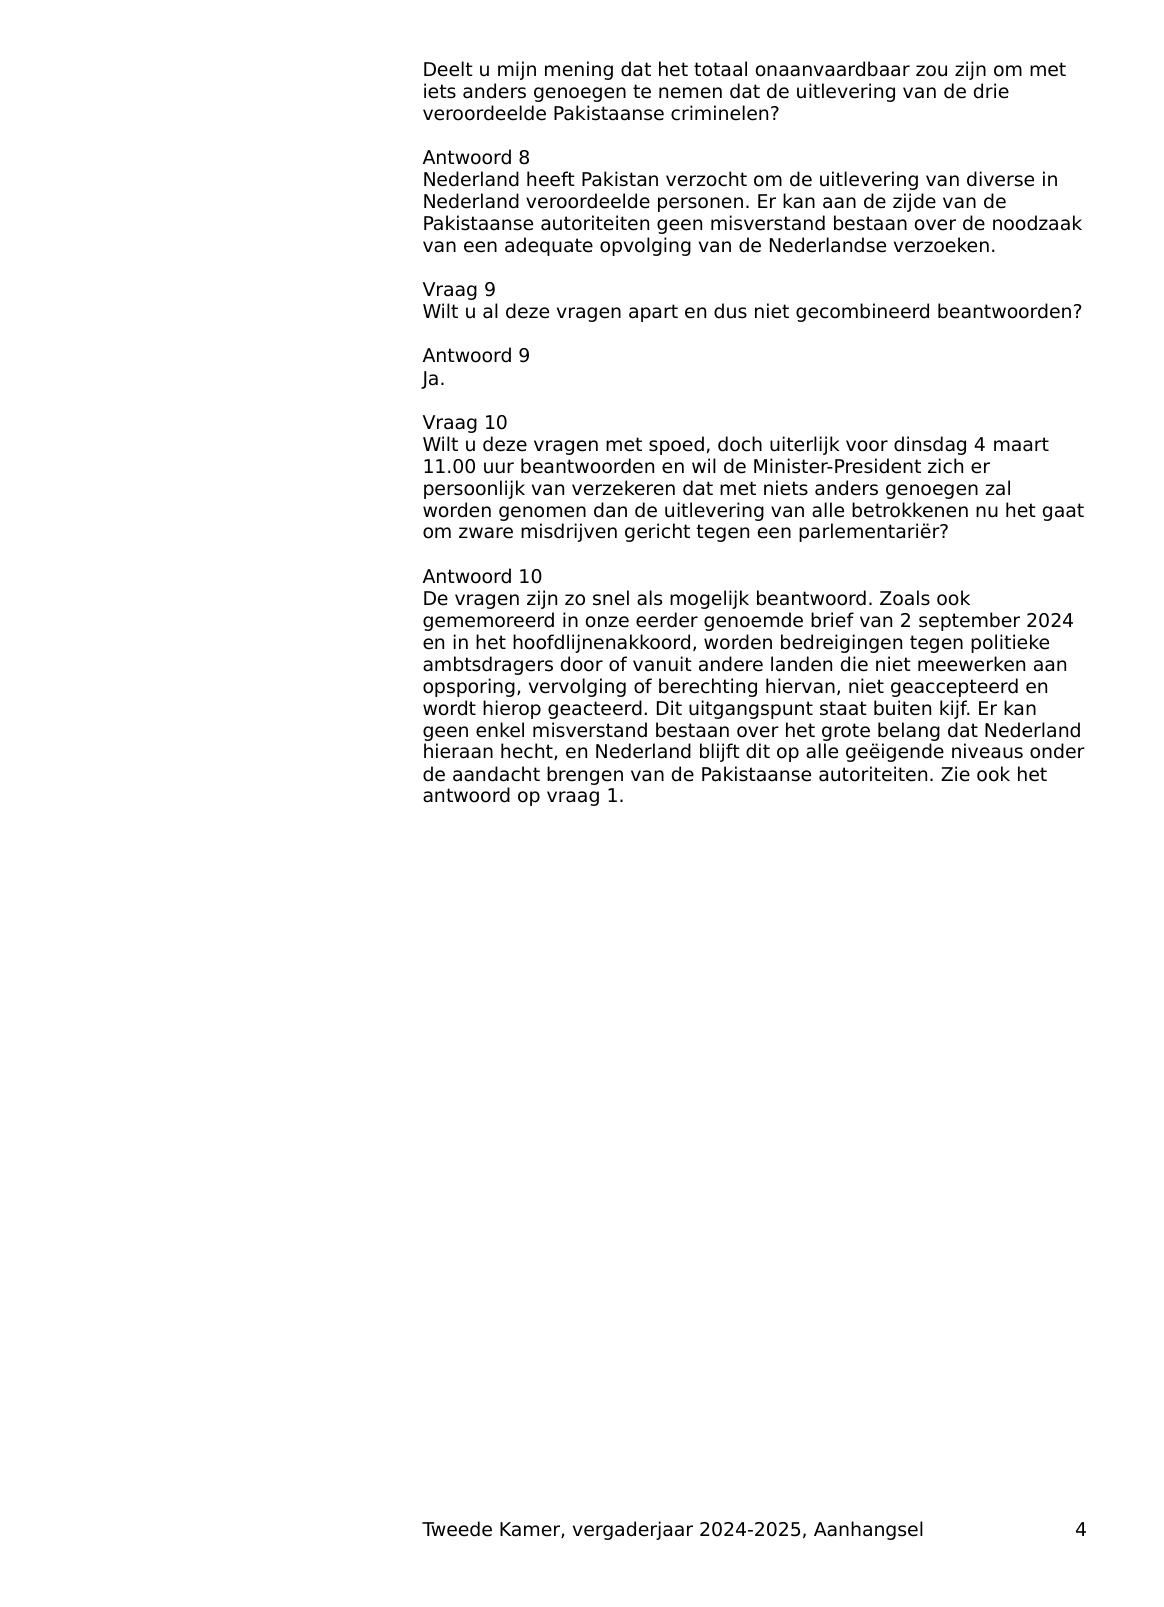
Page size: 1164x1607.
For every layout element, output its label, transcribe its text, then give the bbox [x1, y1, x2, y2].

text Antwoord 9 [422, 345, 1087, 367]
text Antwoord 10 [422, 566, 1087, 588]
text Wilt u deze vragen met spoed, doch uiterlijk voor dinsdag 4 maart 11.00 uur beantwoorden en wil de Minister-President zich er persoonlijk van verzekeren dat met niets anders genoegen zal worden genomen dan de uitlevering van alle betrokkenen nu het gaat om zware misdrijven gericht tegen een parlementariër? [422, 433, 1087, 543]
text De vragen zijn zo snel als mogelijk beantwoord. Zoals ook gememoreerd in onze eerder genoemde brief van 2 september 2024 en in het hoofdlijnenakkoord, worden bedreigingen tegen politieke ambtsdragers door of vanuit andere landen die niet meewerken aan opsporing, vervolging of berechting hiervan, niet geaccepteerd en wordt hierop geacteerd. Dit uitgangspunt staat buiten kijf. Er kan geen enkel misverstand bestaan over het grote belang dat Nederland hieraan hecht, en Nederland blijft dit op alle geëigende niveaus onder de aandacht brengen van de Pakistaanse autoriteiten. Zie ook het antwoord op vraag 1. [422, 588, 1087, 807]
text Deelt u mijn mening dat het totaal onaanvaardbaar zou zijn om met iets anders genoegen te nemen dat de uitlevering van de drie veroordeelde Pakistaanse criminelen? [422, 59, 1087, 125]
text Vraag 10 [422, 412, 1087, 433]
text Nederland heeft Pakistan verzocht om de uitlevering van diverse in Nederland veroordeelde personen. Er kan aan de zijde van de Pakistaanse autoriteiten geen misverstand bestaan over de noodzaak van een adequate opvolging van de Nederlandse verzoeken. [422, 169, 1087, 257]
text Ja. [422, 367, 1087, 389]
text Antwoord 8 [422, 147, 1087, 169]
text Vraag 9 [422, 279, 1087, 301]
text Wilt u al deze vragen apart en dus niet gecombineerd beantwoorden? [422, 301, 1087, 323]
